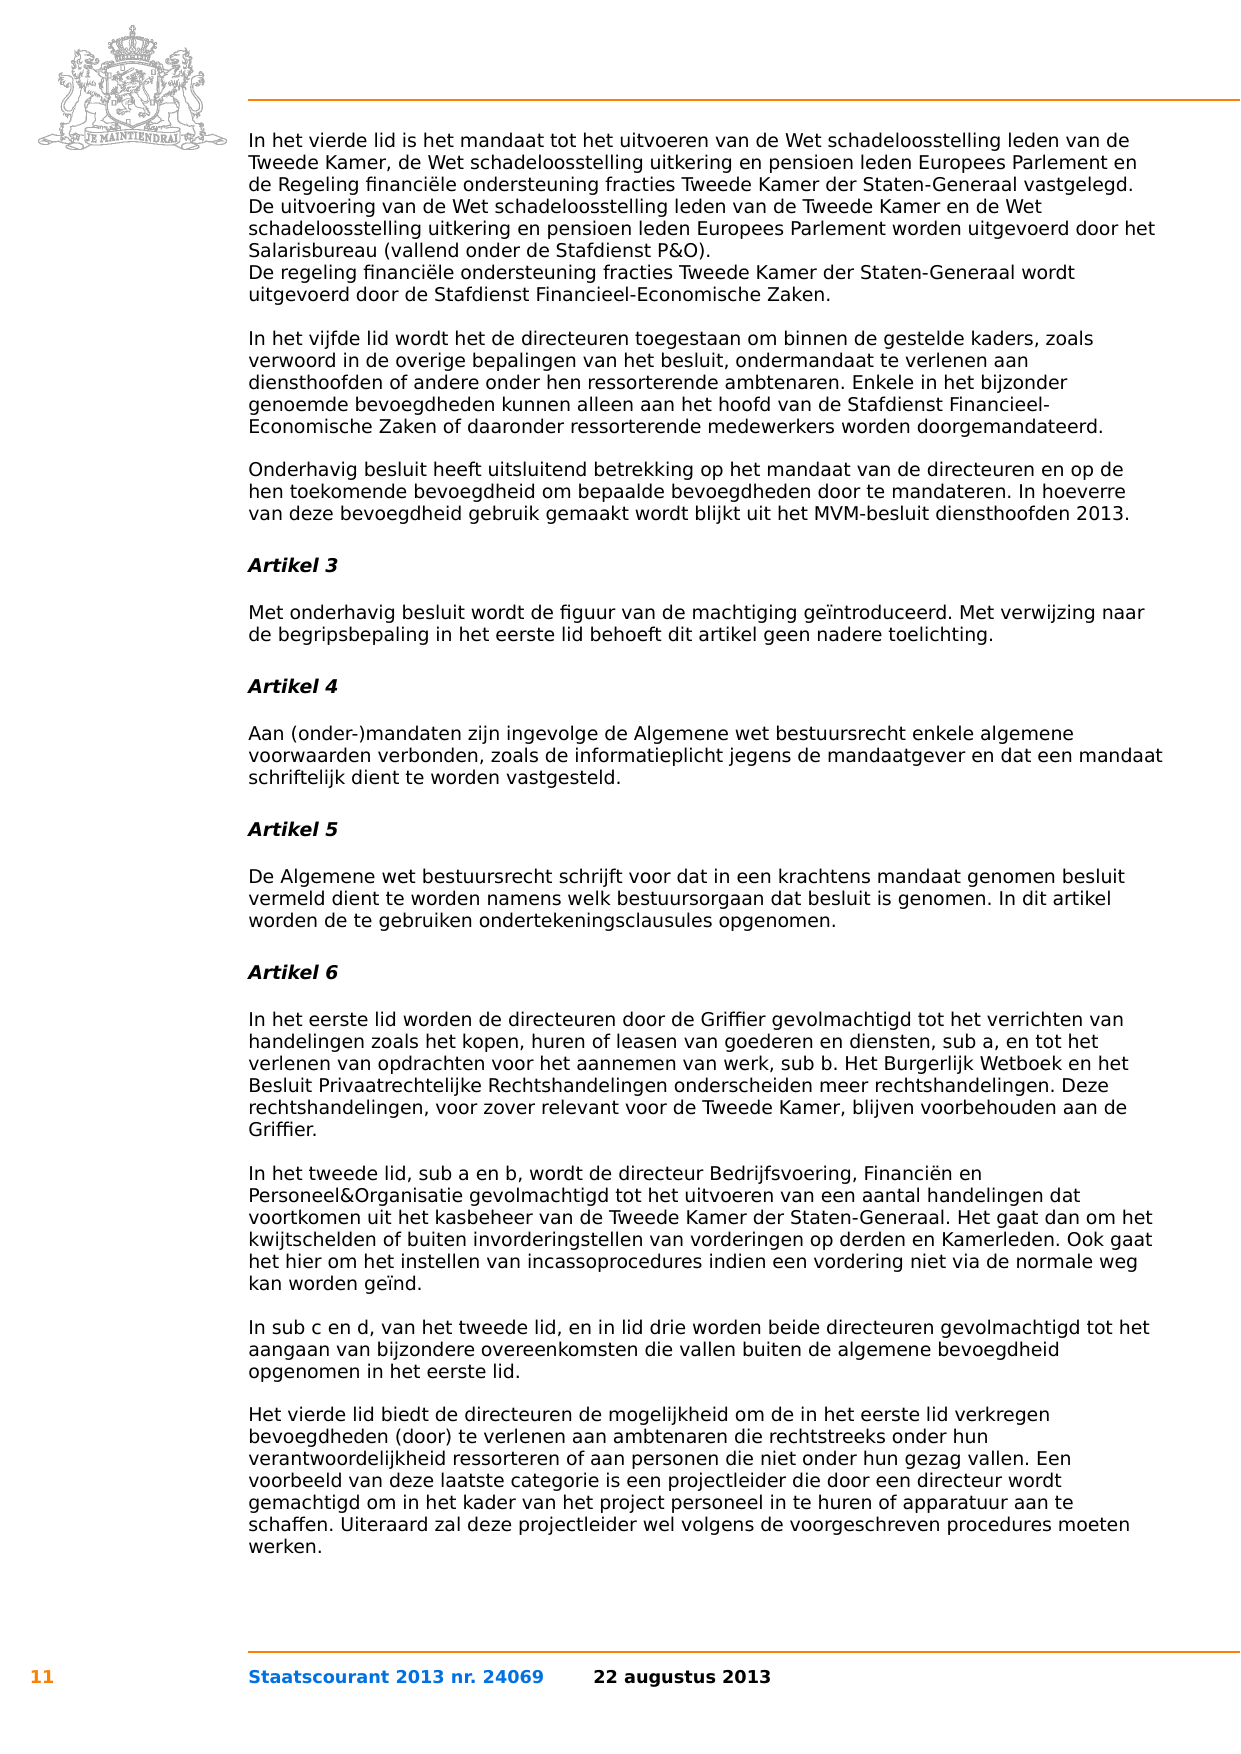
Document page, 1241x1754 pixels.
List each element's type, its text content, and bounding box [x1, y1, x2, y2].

text De Algemene wet bestuursrecht schrijft voor dat in een krachtens mandaat genomen besluit vermeld dient te worden namens welk bestuursorgaan dat besluit is genomen. In dit artikel worden de te gebruiken ondertekeningsclausules opgenomen. [248, 866, 1163, 932]
subtitle Artikel 5 [248, 819, 1163, 841]
text Met onderhavig besluit wordt de figuur van de machtiging geïntroduceerd. Met verwijzing naar de begripsbepaling in het eerste lid behoeft dit artikel geen nadere toelichting. [248, 602, 1163, 646]
text De regeling financiële ondersteuning fracties Tweede Kamer der Staten-Generaal wordt uitgevoerd door de Stafdienst Financieel-Economische Zaken. [248, 262, 1163, 306]
text In het vijfde lid wordt het de directeuren toegestaan om binnen de gestelde kaders, zoals verwoord in de overige bepalingen van het besluit, ondermandaat te verlenen aan diensthoofden of andere onder hen ressorterende ambtenaren. Enkele in het bijzonder genoemde bevoegdheden kunnen alleen aan het hoofd van de Stafdienst Financieel-Economische Zaken of daaronder ressorterende medewerkers worden doorgemandateerd. [248, 328, 1163, 437]
picture [38, 25, 227, 150]
text In het eerste lid worden de directeuren door de Griffier gevolmachtigd tot het verrichten van handelingen zoals het kopen, huren of leasen van goederen en diensten, sub a, en tot het verlenen van opdrachten voor het aannemen van werk, sub b. Het Burgerlijk Wetboek en het Besluit Privaatrechtelijke Rechtshandelingen onderscheiden meer rechtshandelingen. Deze rechtshandelingen, voor zover relevant voor de Tweede Kamer, blijven voorbehouden aan de Griffier. [248, 1009, 1163, 1141]
subtitle Artikel 6 [248, 962, 1163, 984]
text Onderhavig besluit heeft uitsluitend betrekking op het mandaat van de directeuren en op de hen toekomende bevoegdheid om bepaalde bevoegdheden door te mandateren. In hoeverre van deze bevoegdheid gebruik gemaakt wordt blijkt uit het MVM-besluit diensthoofden 2013. [248, 459, 1163, 525]
text In sub c en d, van het tweede lid, en in lid drie worden beide directeuren gevolmachtigd tot het aangaan van bijzondere overeenkomsten die vallen buiten de algemene bevoegdheid opgenomen in het eerste lid. [248, 1317, 1163, 1382]
subtitle Artikel 4 [248, 676, 1163, 698]
text Aan (onder-)mandaten zijn ingevolge de Algemene wet bestuursrecht enkele algemene voorwaarden verbonden, zoals de informatieplicht jegens de mandaatgever en dat een mandaat schriftelijk dient te worden vastgesteld. [248, 723, 1163, 789]
text In het tweede lid, sub a en b, wordt de directeur Bedrijfsvoering, Financiën en Personeel&Organisatie gevolmachtigd tot het uitvoeren van een aantal handelingen dat voortkomen uit het kasbeheer van de Tweede Kamer der Staten-Generaal. Het gaat dan om het kwijtschelden of buiten invorderingstellen van vorderingen op derden en Kamerleden. Ook gaat het hier om het instellen van incassoprocedures indien een vordering niet via de normale weg kan worden geïnd. [248, 1163, 1163, 1295]
subtitle Artikel 3 [248, 555, 1163, 577]
text In het vierde lid is het mandaat tot het uitvoeren van de Wet schadeloosstelling leden van de Tweede Kamer, de Wet schadeloosstelling uitkering en pensioen leden Europees Parlement en de Regeling financiële ondersteuning fracties Tweede Kamer der Staten-Generaal vastgelegd. De uitvoering van de Wet schadeloosstelling leden van de Tweede Kamer en de Wet schadeloosstelling uitkering en pensioen leden Europees Parlement worden uitgevoerd door het Salarisbureau (vallend onder de Stafdienst P&O). [248, 130, 1163, 262]
text Het vierde lid biedt de directeuren de mogelijkheid om de in het eerste lid verkregen bevoegdheden (door) te verlenen aan ambtenaren die rechtstreeks onder hun verantwoordelijkheid ressorteren of aan personen die niet onder hun gezag vallen. Een voorbeeld van deze laatste categorie is een projectleider die door een directeur wordt gemachtigd om in het kader van het project personeel in te huren of apparatuur aan te schaffen. Uiteraard zal deze projectleider wel volgens de voorgeschreven procedures moeten werken. [248, 1404, 1163, 1558]
